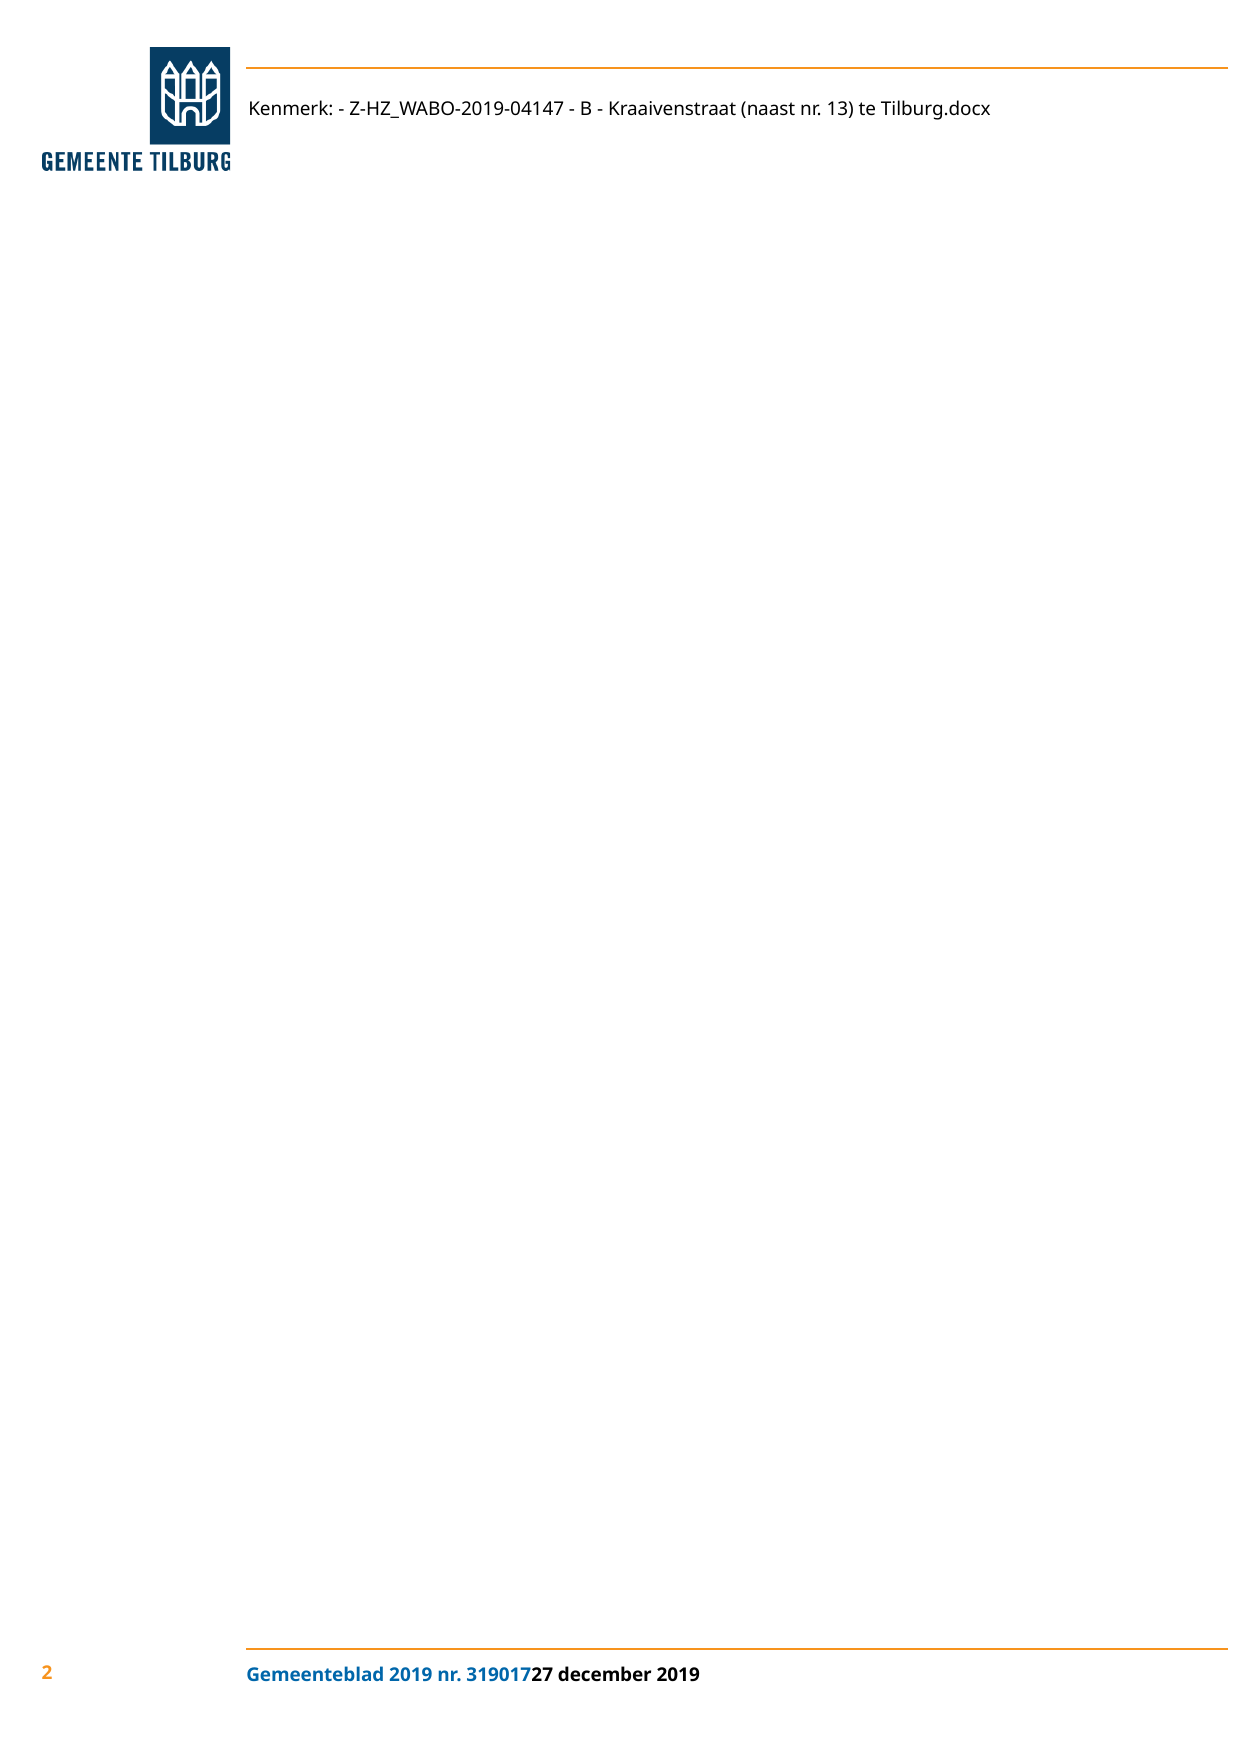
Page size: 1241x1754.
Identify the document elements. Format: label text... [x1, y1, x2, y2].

text Kenmerk: - Z-HZ_WABO-2019-04147 - B - Kraaivenstraat (naast nr. 13) te Tilburg.docx [248, 95, 1152, 121]
picture [41, 47, 231, 172]
